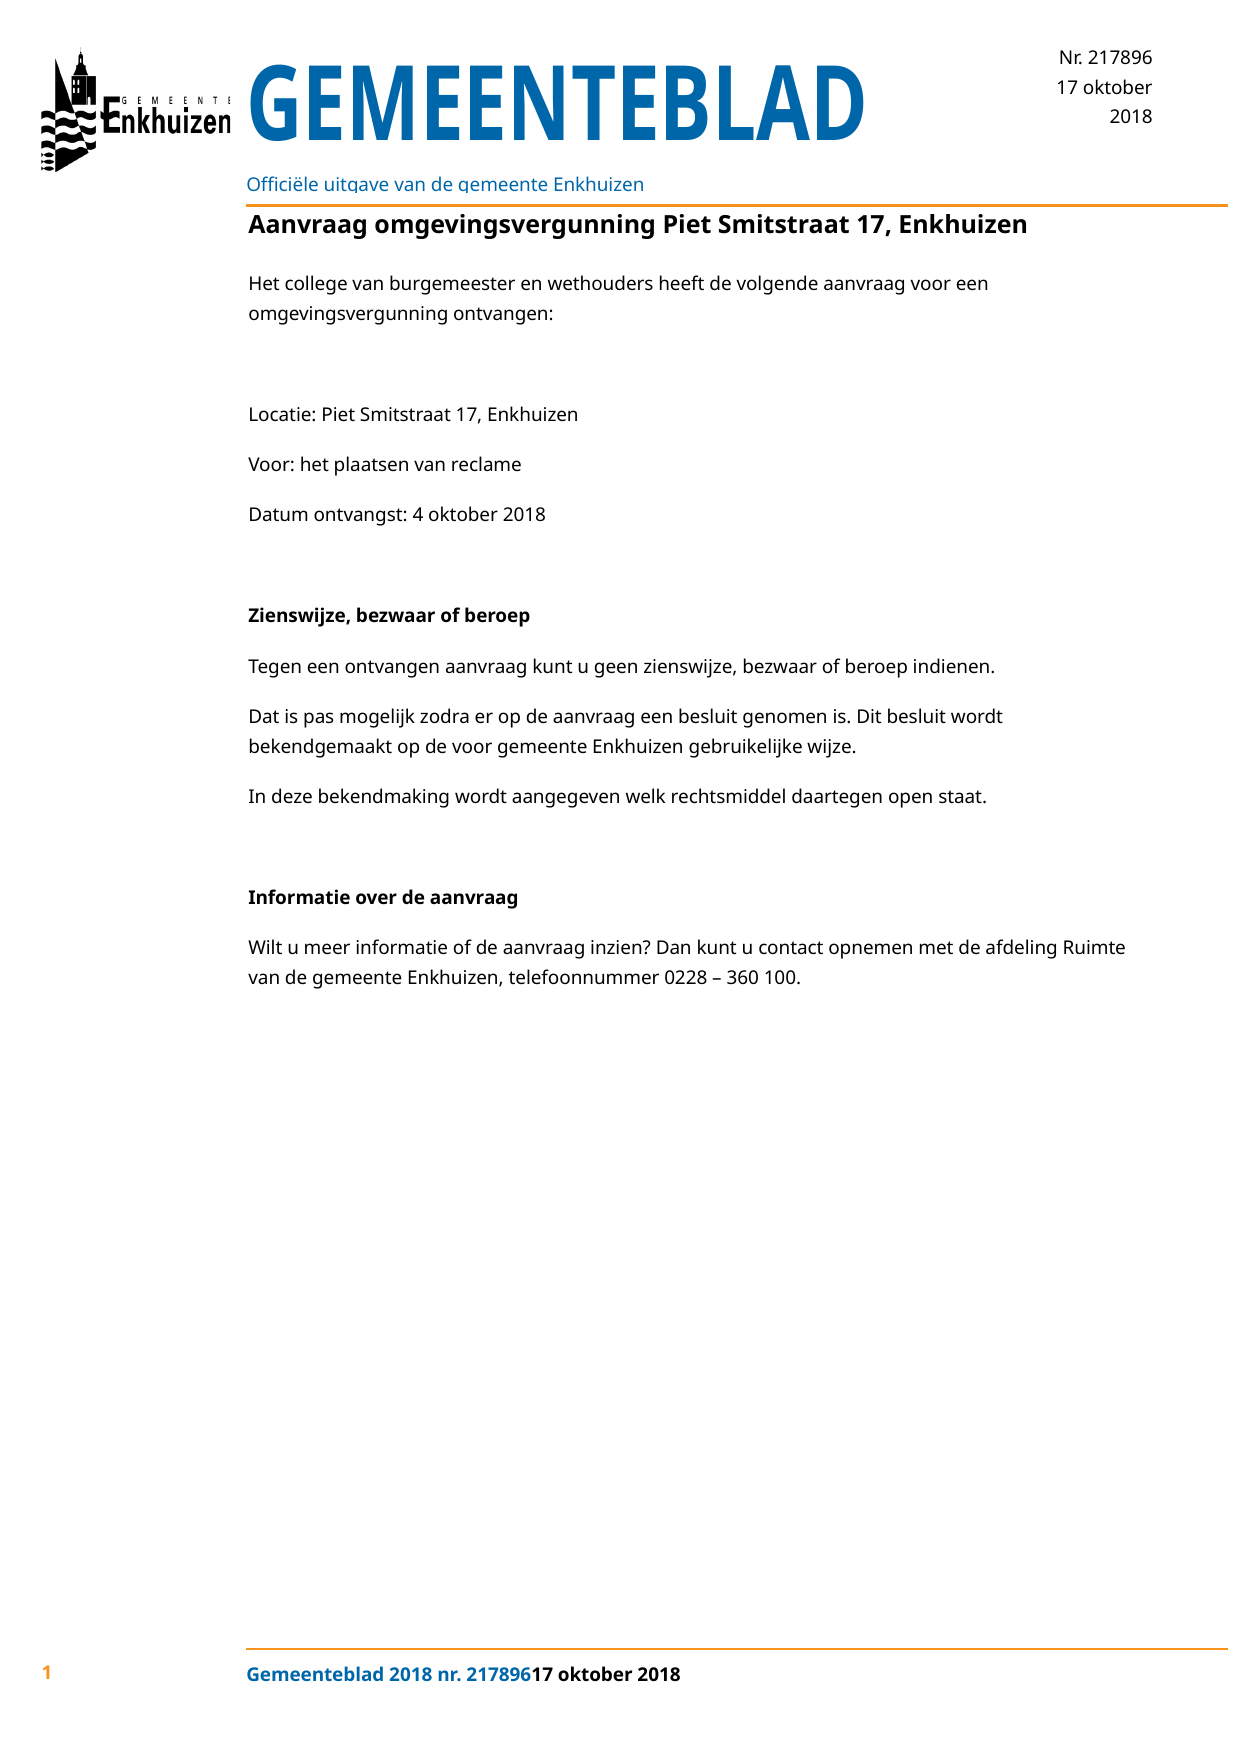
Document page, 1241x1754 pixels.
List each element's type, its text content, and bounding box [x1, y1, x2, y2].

text Locatie: Piet Smitstraat 17, Enkhuizen [248, 401, 1152, 426]
text Voor: het plaatsen van reclame [248, 451, 1152, 477]
text Aanvraag omgevingsvergunning Piet Smitstraat 17, Enkhuizen [248, 207, 1152, 241]
text In deze bekendmaking wordt aangegeven welk rechtsmiddel daartegen open staat. [248, 783, 1152, 809]
text Wilt u meer informatie of de aanvraag inzien? Dan kunt u contact opnemen met de afdeling Ruimte van de gemeente Enkhuizen, telefoonnummer 0228 – 360 100. [248, 934, 1152, 990]
picture [41, 47, 231, 172]
text Datum ontvangst: 4 oktober 2018 [248, 502, 1152, 527]
text Zienswijze, bezwaar of beroep [248, 602, 1152, 628]
text Tegen een ontvangen aanvraag kunt u geen zienswijze, bezwaar of beroep indienen. [248, 653, 1152, 678]
text Dat is pas mogelijk zodra er op de aanvraag een besluit genomen is. Dit besluit wordt bekendgemaakt op de voor gemeente Enkhuizen gebruikelijke wijze. [248, 703, 1152, 758]
text Het college van burgemeester en wethouders heeft de volgende aanvraag voor een omgevingsvergunning ontvangen: [248, 270, 1152, 326]
text Informatie over de aanvraag [248, 884, 1152, 910]
